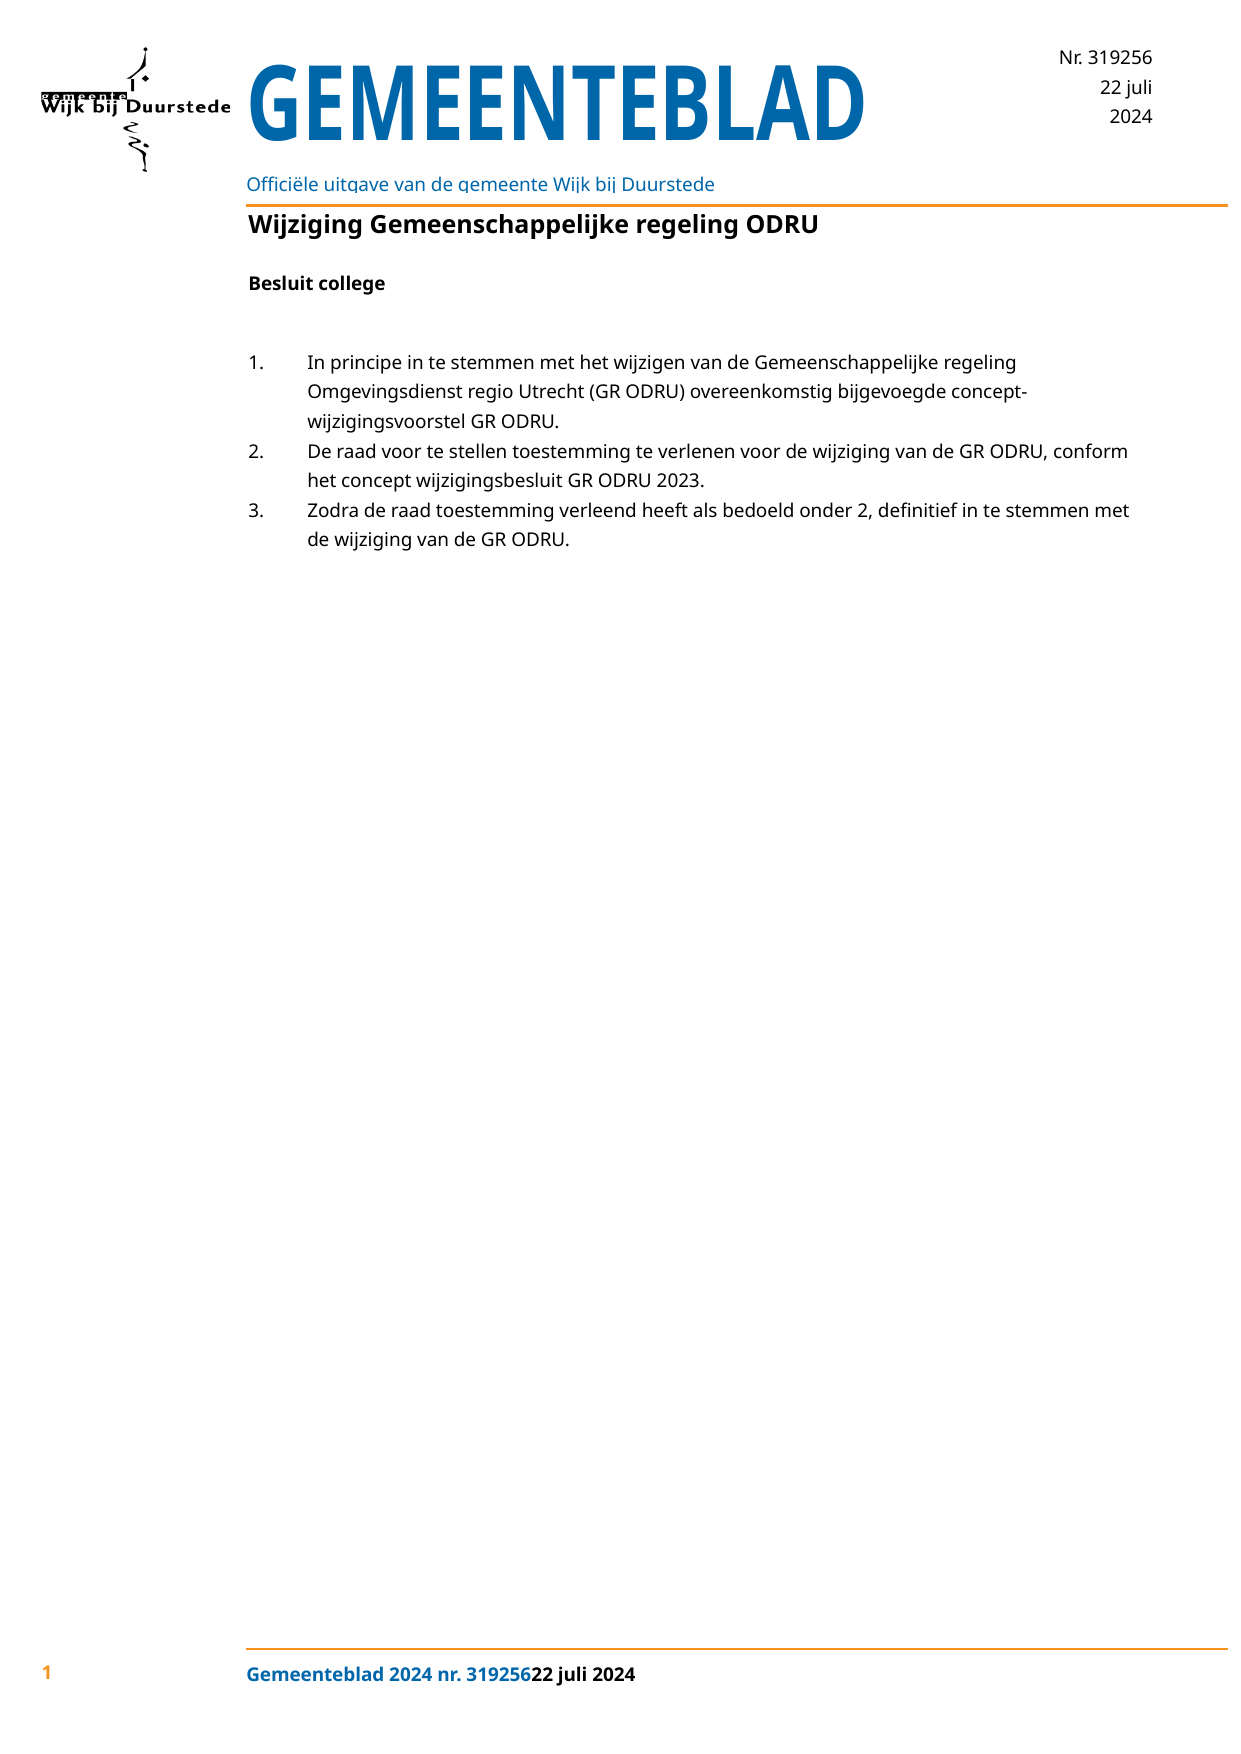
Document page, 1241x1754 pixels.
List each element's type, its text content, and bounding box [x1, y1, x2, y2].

list In principe in te stemmen met het wijzigen van de Gemeenschappelijke regeling Omgevingsdienst regio Utrecht (GR ODRU) overeenkomstig bijgevoegde concept-wijzigingsvoorstel GR ODRU. [248, 349, 1152, 434]
picture [41, 47, 231, 172]
list Zodra de raad toestemming verleend heeft als bedoeld onder 2, definitief in te stemmen met de wijziging van de GR ODRU. [248, 497, 1152, 552]
text Wijziging Gemeenschappelijke regeling ODRU [248, 207, 1152, 241]
text Besluit college [248, 270, 1152, 296]
list De raad voor te stellen toestemming te verlenen voor de wijziging van de GR ODRU, conform het concept wijzigingsbesluit GR ODRU 2023. [248, 438, 1152, 493]
